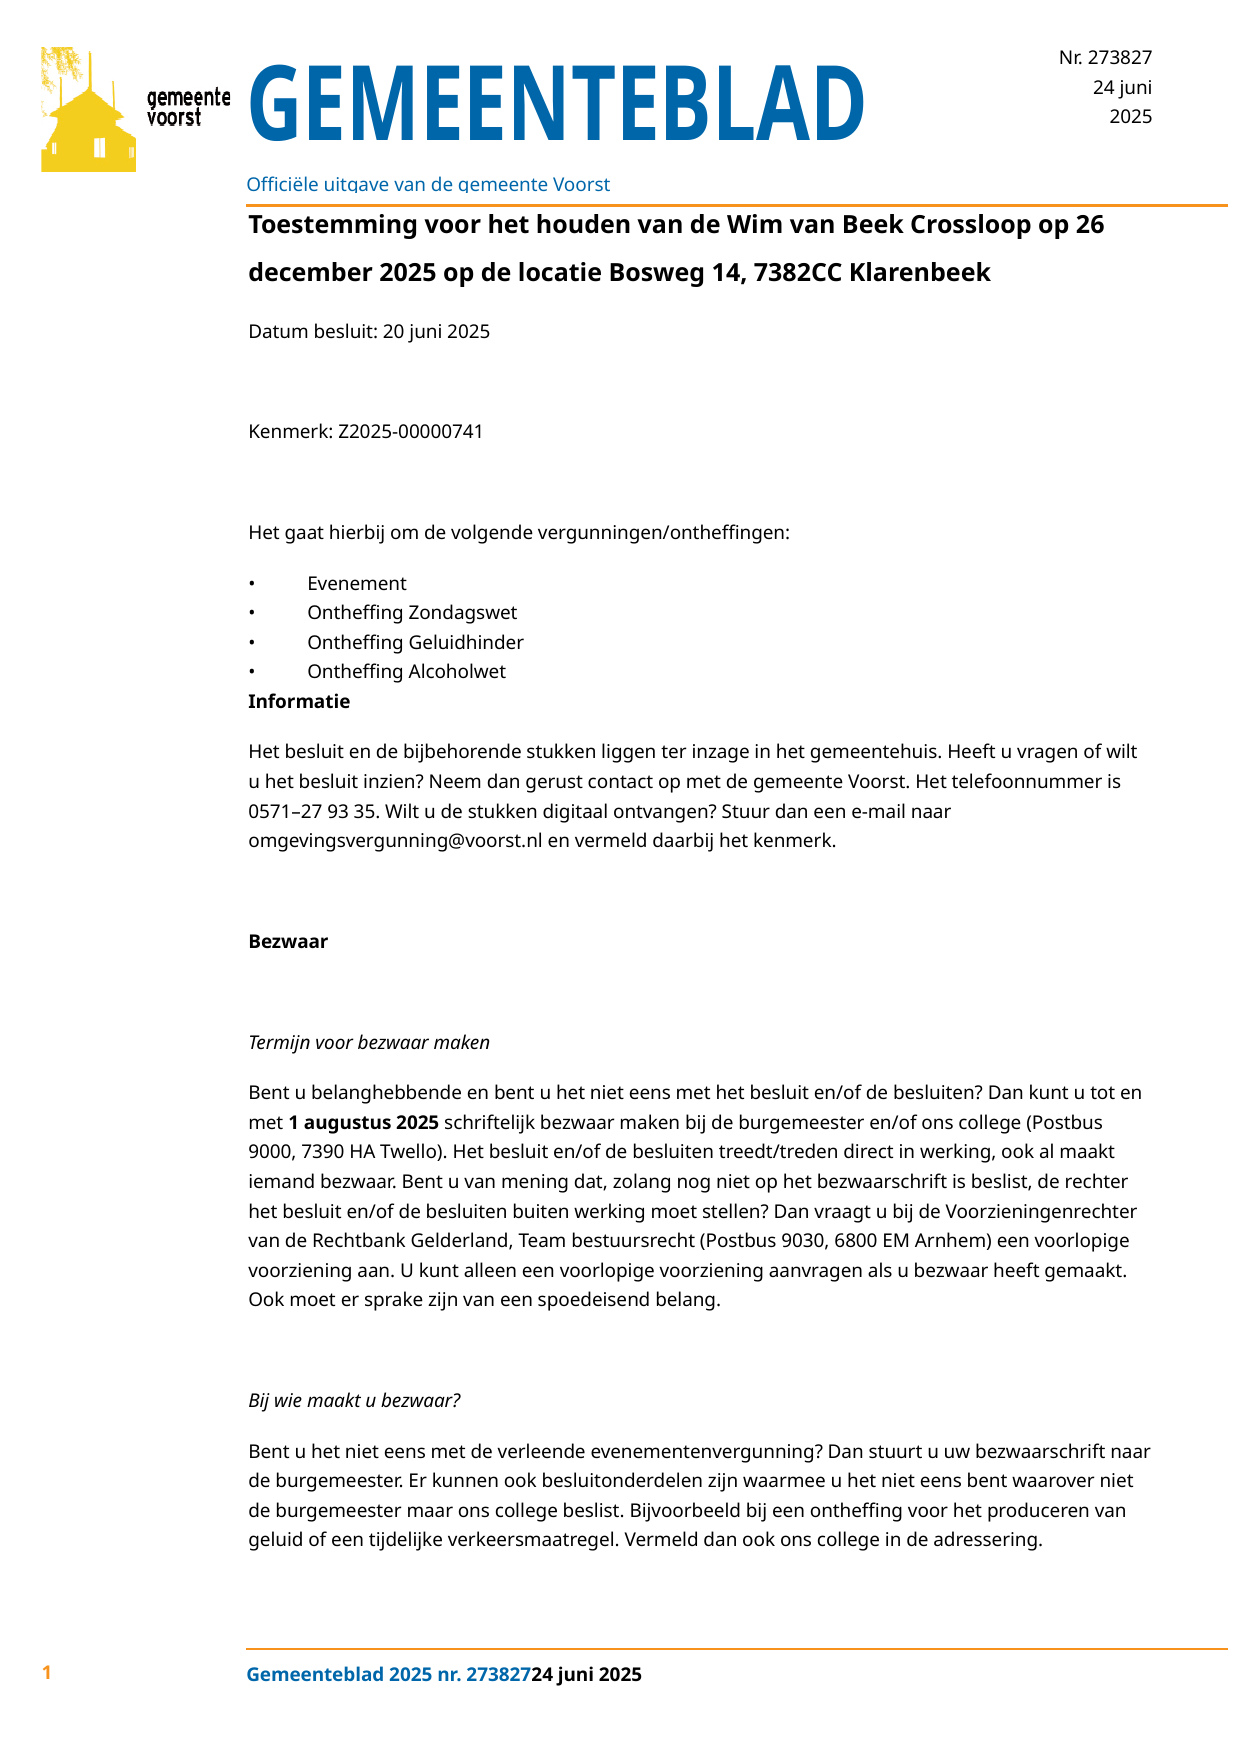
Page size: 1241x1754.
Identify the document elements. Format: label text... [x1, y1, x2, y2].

text Termijn voor bezwaar maken [248, 1029, 1152, 1055]
text Het besluit en de bijbehorende stukken liggen ter inzage in het gemeentehuis. Heeft u vragen of wilt u het besluit inzien? Neem dan gerust contact op met de gemeente Voorst. Het telefoonnummer is 0571–27 93 35. Wilt u de stukken digitaal ontvangen? Stuur dan een e-mail naar omgevingsvergunning@voorst.nl en vermeld daarbij het kenmerk. [248, 739, 1152, 853]
picture [41, 47, 231, 172]
text Informatie [248, 688, 1152, 714]
text Het gaat hierbij om de volgende vergunningen/ontheffingen: [248, 519, 1152, 545]
list Evenement [248, 570, 1152, 596]
text Datum besluit: 20 juni 2025 [248, 318, 1152, 344]
list Ontheffing Alcoholwet [248, 659, 1152, 684]
list Ontheffing Zondagswet [248, 599, 1152, 625]
text Bent u belanghebbende en bent u het niet eens met het besluit en/of de besluiten? Dan kunt u tot en met 1 augustus 2025 schriftelijk bezwaar maken bij de burgemeester en/of ons college (Postbus 9000, 7390 HA Twello). Het besluit en/of de besluiten treedt/treden direct in werking, ook al maakt iemand bezwaar. Bent u van mening dat, zolang nog niet op het bezwaarschrift is beslist, de rechter het besluit en/of de besluiten buiten werking moet stellen? Dan vraagt u bij de Voorzieningenrechter van de Rechtbank Gelderland, Team bestuursrecht (Postbus 9030, 6800 EM Arnhem) een voorlopige voorziening aan. U kunt alleen een voorlopige voorziening aanvragen als u bezwaar heeft gemaakt. Ook moet er sprake zijn van een spoedeisend belang. [248, 1079, 1152, 1312]
text Kenmerk: Z2025-00000741 [248, 419, 1152, 444]
list Ontheffing Geluidhinder [248, 629, 1152, 655]
text Toestemming voor het houden van de Wim van Beek Crossloop op 26 december 2025 op de locatie Bosweg 14, 7382CC Klarenbeek [248, 207, 1152, 288]
text Bij wie maakt u bezwaar? [248, 1387, 1152, 1413]
text Bent u het niet eens met de verleende evenementenvergunning? Dan stuurt u uw bezwaarschrift naar de burgemeester. Er kunnen ook besluitonderdelen zijn waarmee u het niet eens bent waarover niet de burgemeester maar ons college beslist. Bijvoorbeeld bij een ontheffing voor het produceren van geluid of een tijdelijke verkeersmaatregel. Vermeld dan ook ons college in de adressering. [248, 1438, 1152, 1552]
text Bezwaar [248, 928, 1152, 954]
